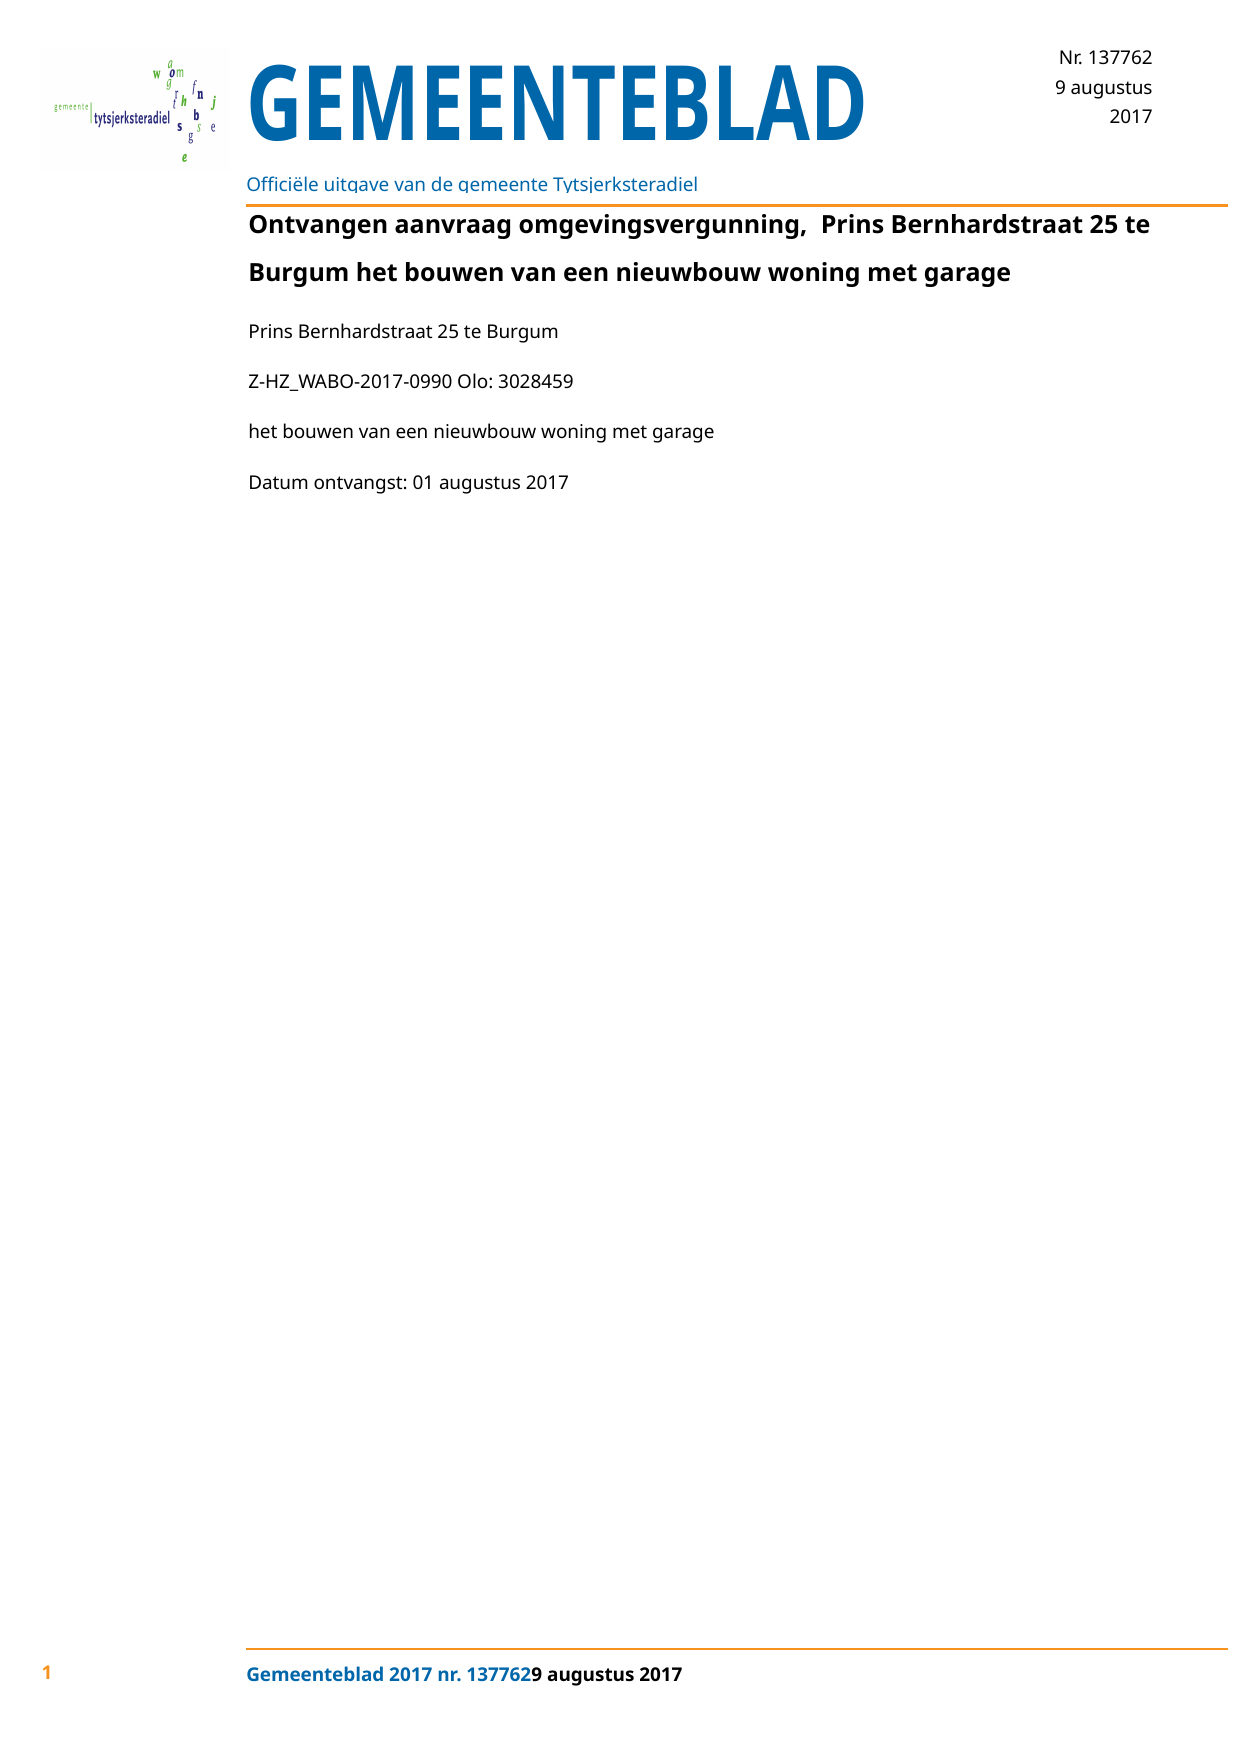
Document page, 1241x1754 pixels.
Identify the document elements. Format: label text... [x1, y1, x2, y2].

text het bouwen van een nieuwbouw woning met garage [248, 419, 1152, 444]
text Z-HZ_WABO-2017-0990 Olo: 3028459 [248, 368, 1152, 394]
text Datum ontvangst: 01 augustus 2017 [248, 469, 1152, 495]
text Ontvangen aanvraag omgevingsvergunning, Prins Bernhardstraat 25 te Burgum het bouwen van een nieuwbouw woning met garage [248, 207, 1152, 288]
text Prins Bernhardstraat 25 te Burgum [248, 318, 1152, 344]
picture [41, 47, 231, 172]
